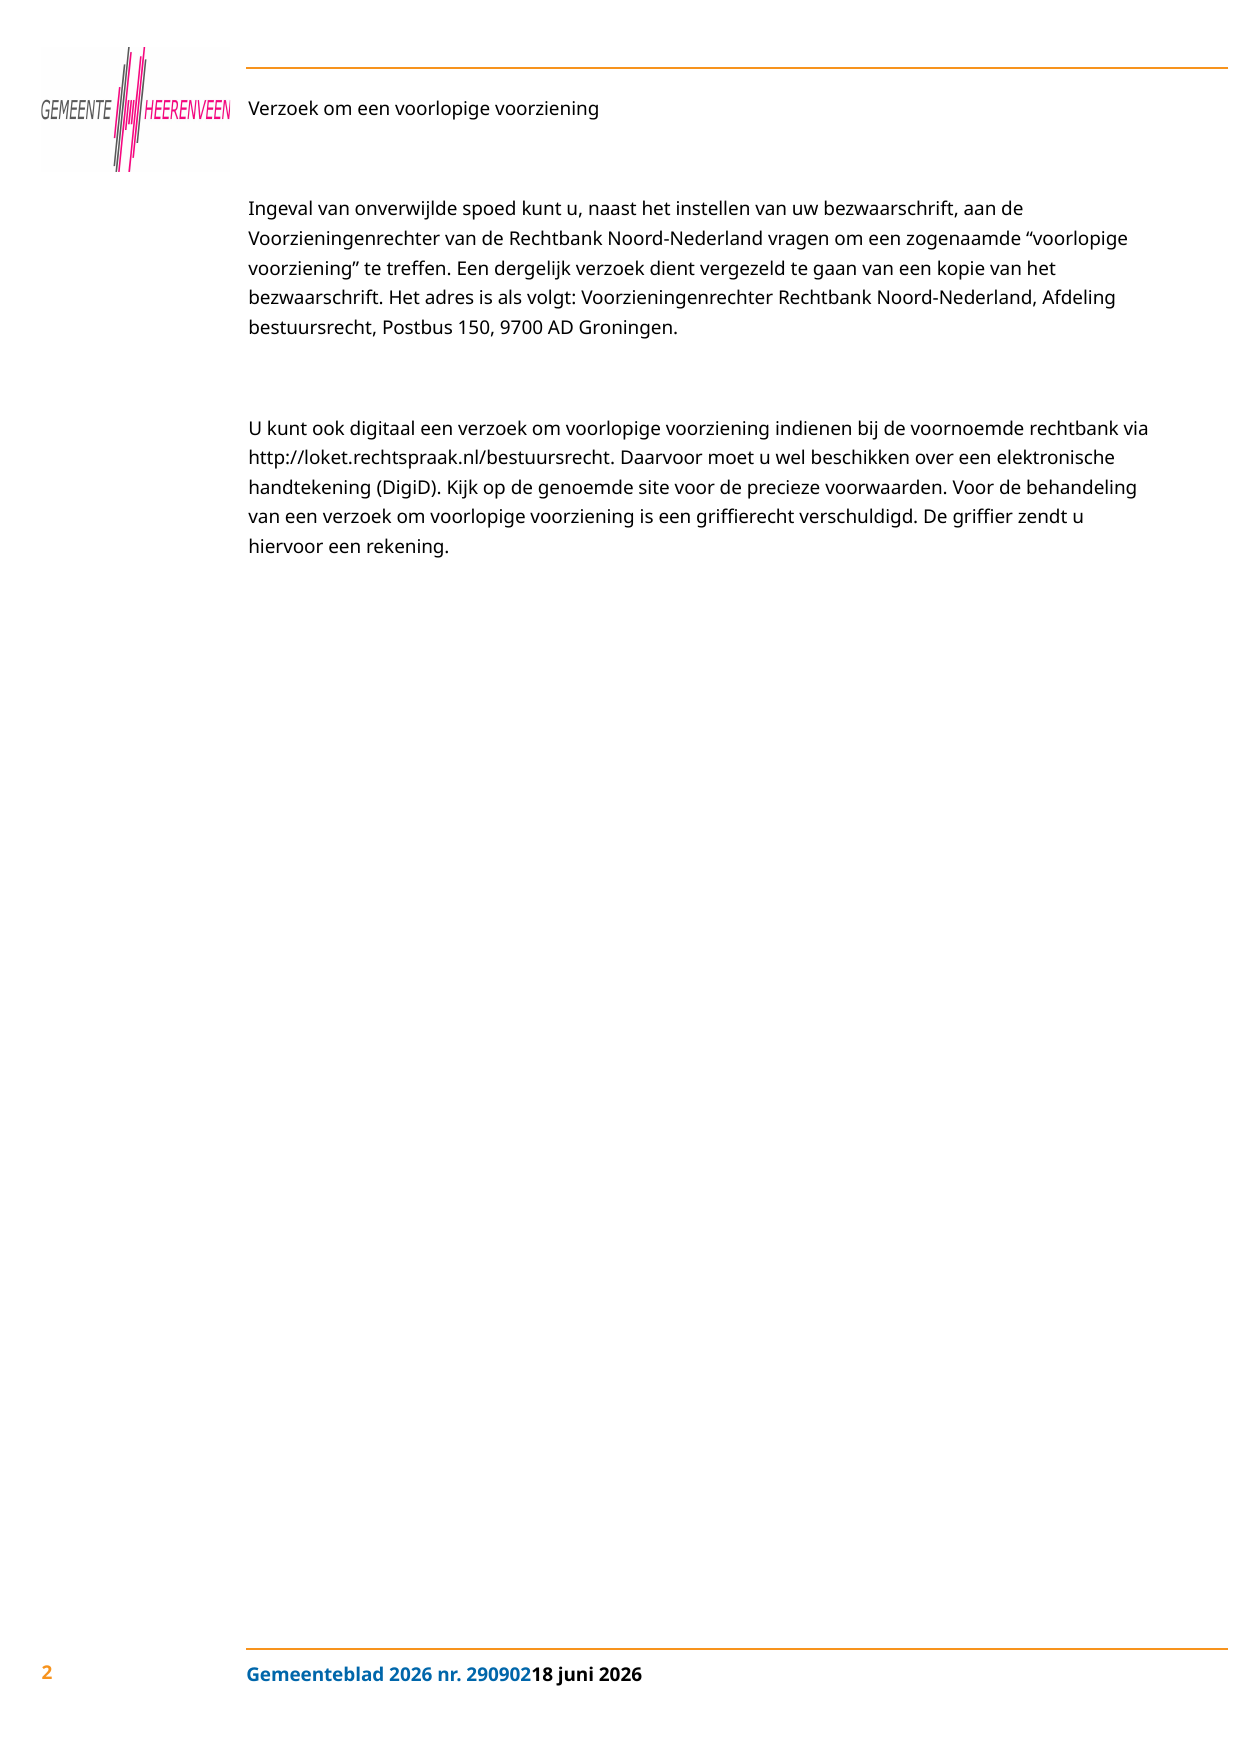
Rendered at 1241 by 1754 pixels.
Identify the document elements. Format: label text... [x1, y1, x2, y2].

text U kunt ook digitaal een verzoek om voorlopige voorziening indienen bij de voornoemde rechtbank via http://loket.rechtspraak.nl/bestuursrecht. Daarvoor moet u wel beschikken over een elektronische handtekening (DigiD). Kijk op de genoemde site voor de precieze voorwaarden. Voor de behandeling van een verzoek om voorlopige voorziening is een griffierecht verschuldigd. De griffier zendt u hiervoor een rekening. [248, 415, 1152, 559]
picture [41, 47, 231, 172]
text Ingeval van onverwijlde spoed kunt u, naast het instellen van uw bezwaarschrift, aan de Voorzieningenrechter van de Rechtbank Noord-Nederland vragen om een zogenaamde “voorlopige voorziening” te treffen. Een dergelijk verzoek dient vergezeld te gaan van een kopie van het bezwaarschrift. Het adres is als volgt: Voorzieningenrechter Rechtbank Noord-Nederland, Afdeling bestuursrecht, Postbus 150, 9700 AD Groningen. [248, 196, 1152, 340]
text Verzoek om een voorlopige voorziening [248, 95, 1152, 121]
